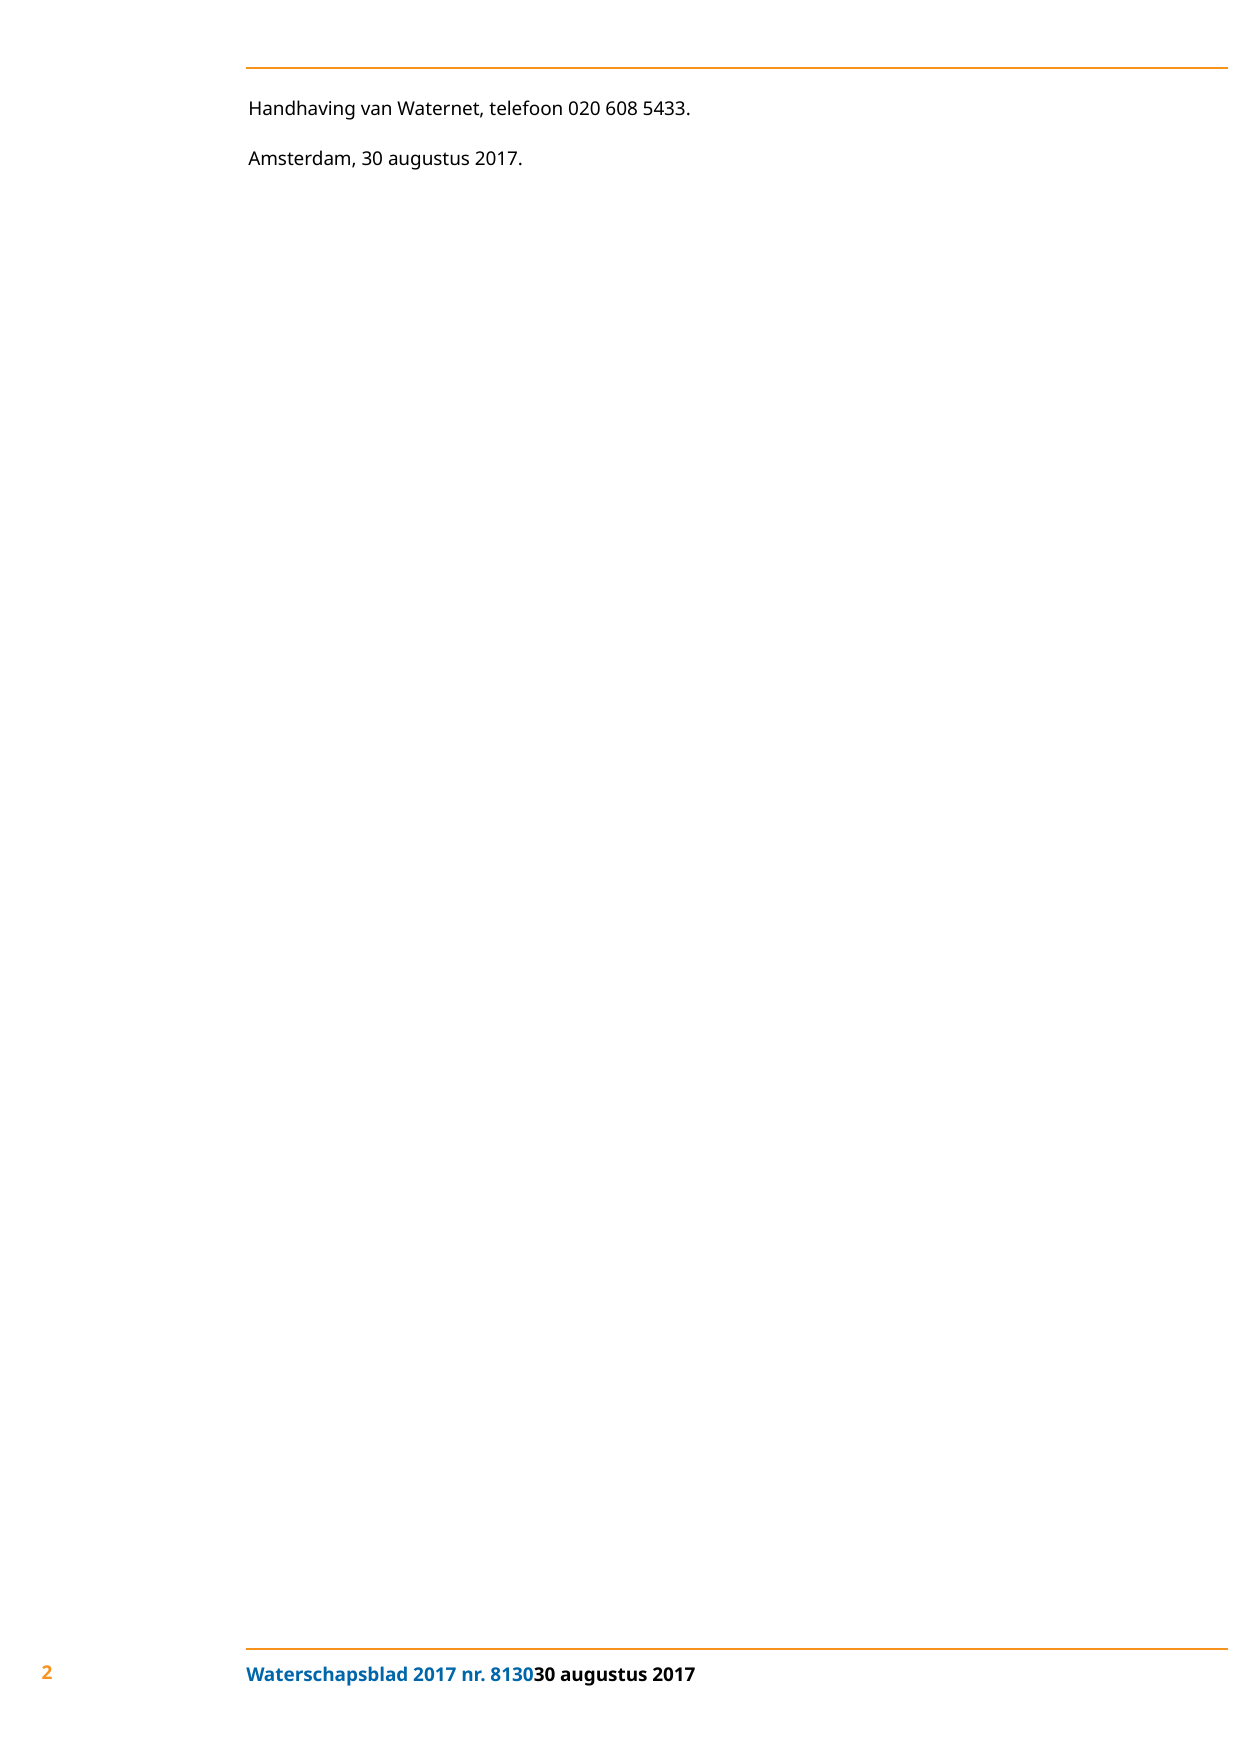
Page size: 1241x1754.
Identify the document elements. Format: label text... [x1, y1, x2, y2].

text Handhaving van Waternet, telefoon 020 608 5433. [248, 95, 1152, 121]
text Amsterdam, 30 augustus 2017. [248, 145, 1152, 171]
picture [41, 47, 231, 172]
